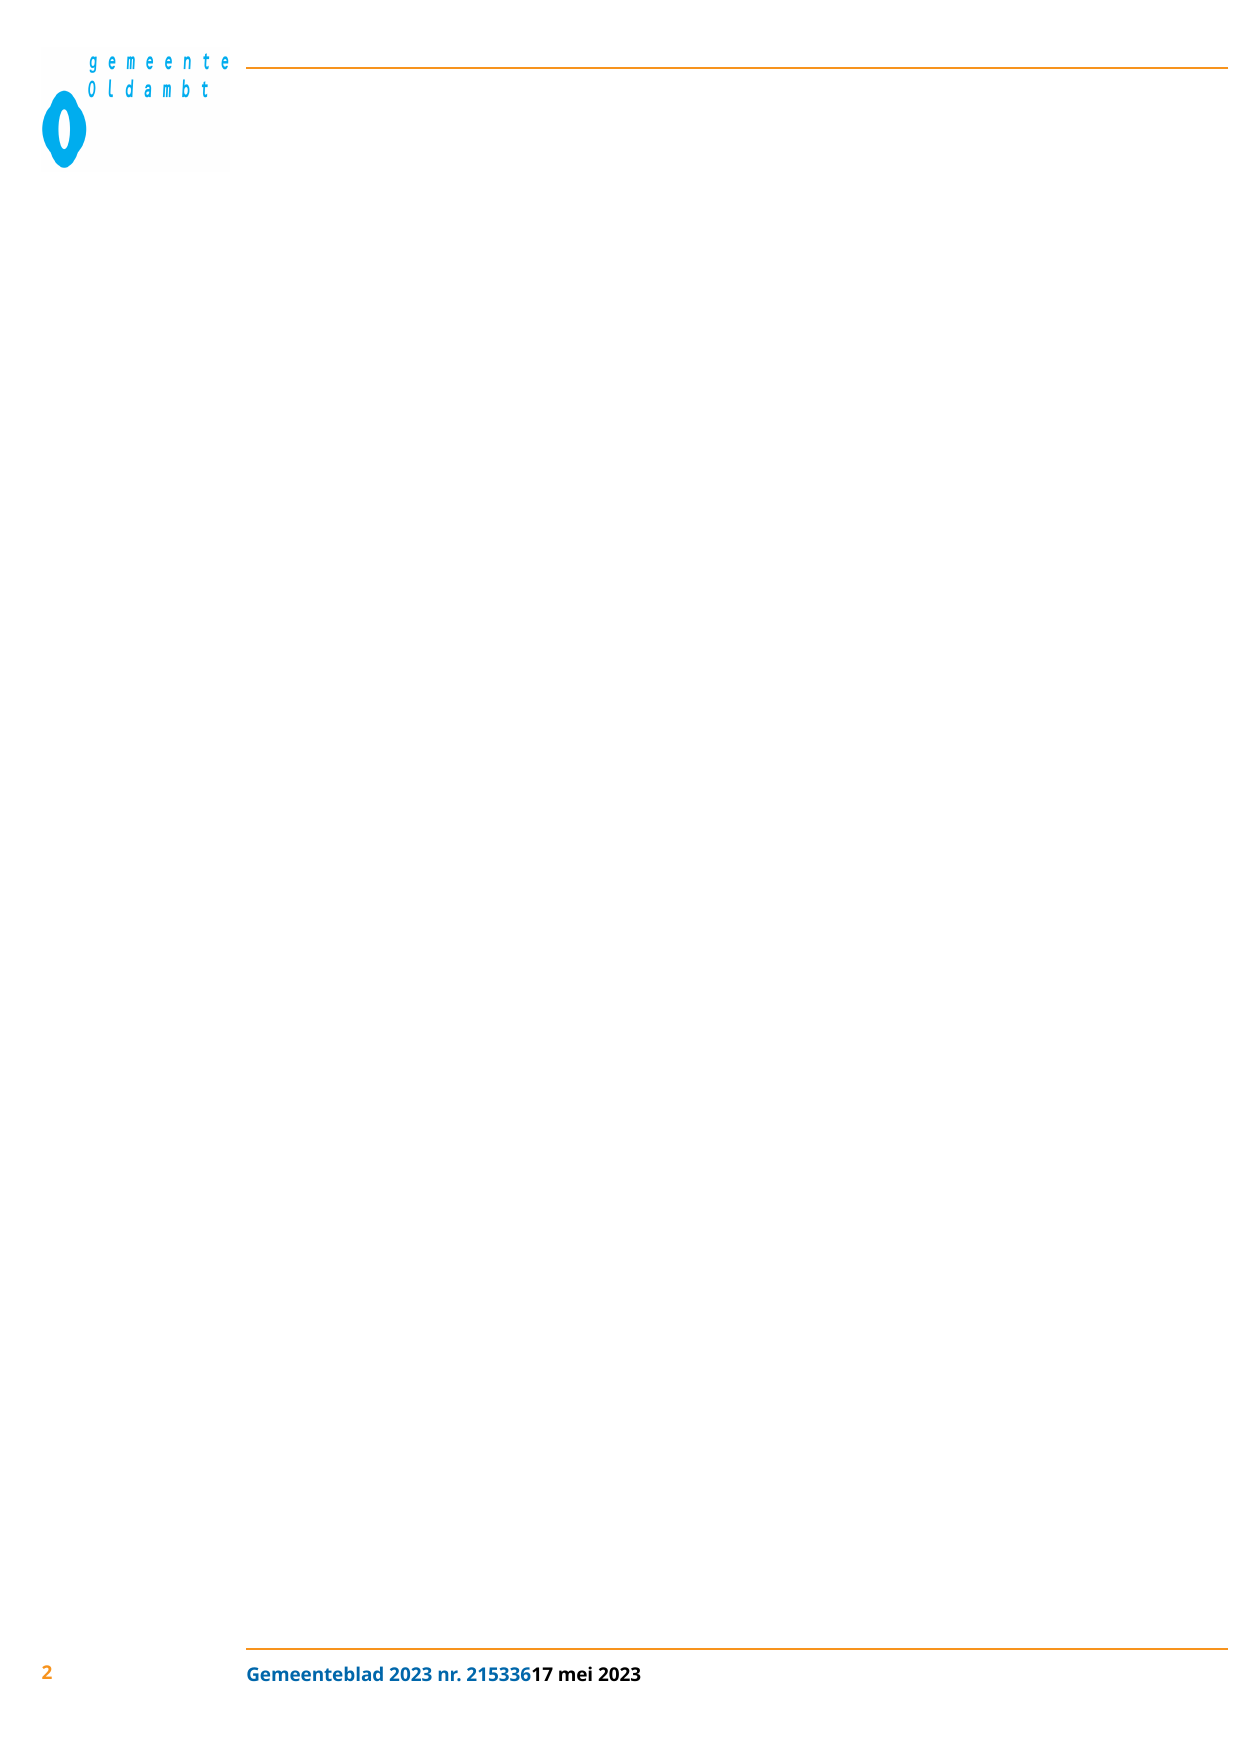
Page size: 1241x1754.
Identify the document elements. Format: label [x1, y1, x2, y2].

picture [41, 47, 231, 172]
